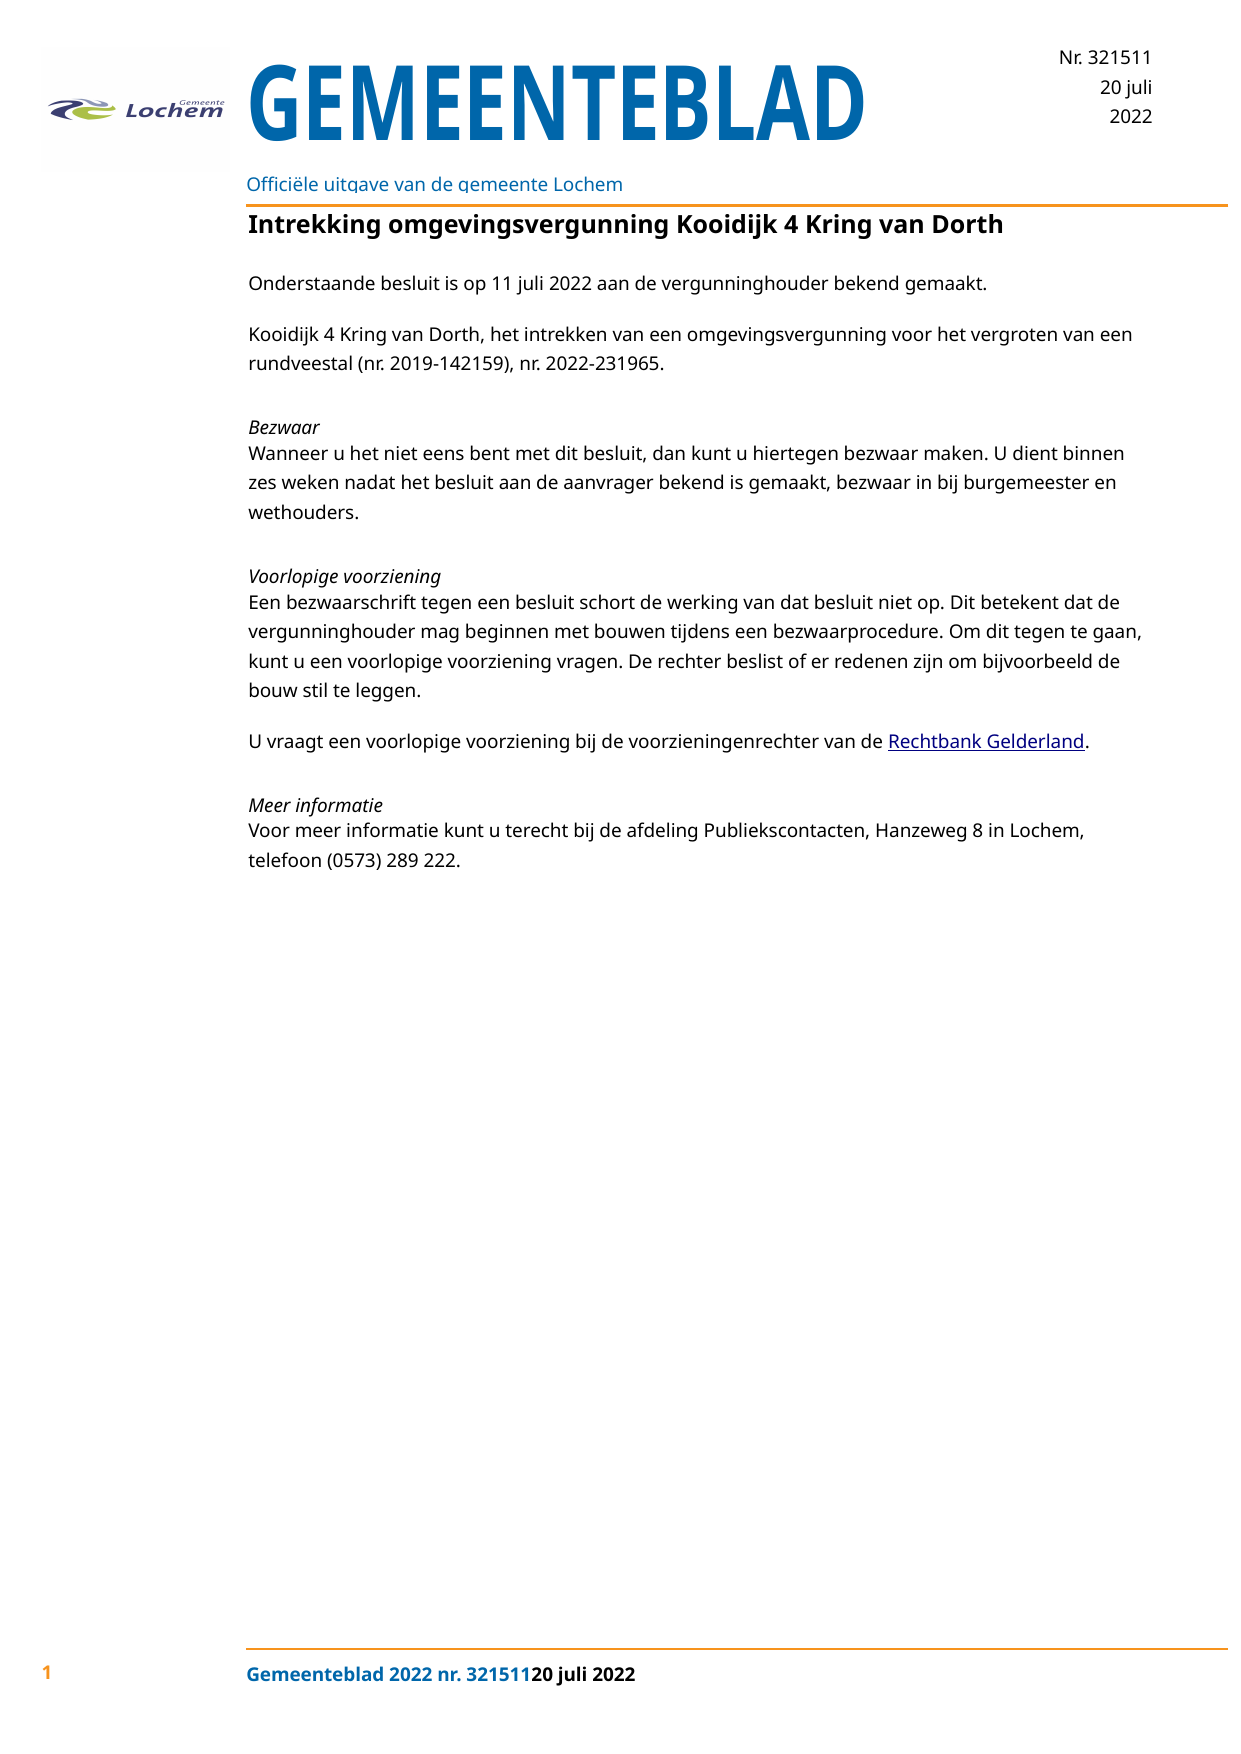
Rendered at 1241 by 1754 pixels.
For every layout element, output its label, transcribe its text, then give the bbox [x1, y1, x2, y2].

text Intrekking omgevingsvergunning Kooidijk 4 Kring van Dorth [248, 207, 1152, 241]
text U vraagt een voorlopige voorziening bij de voorzieningenrechter van de Rechtbank Gelderland. [248, 728, 1152, 754]
text Wanneer u het niet eens bent met dit besluit, dan kunt u hiertegen bezwaar maken. U dient binnen zes weken nadat het besluit aan de aanvrager bekend is gemaakt, bezwaar in bij burgemeester en wethouders. [248, 440, 1152, 525]
text Kooidijk 4 Kring van Dorth, het intrekken van een omgevingsvergunning voor het vergroten van een rundveestal (nr. 2019-142159), nr. 2022-231965. [248, 321, 1152, 376]
text Voorlopige voorziening [248, 563, 1152, 589]
picture [41, 47, 231, 172]
text Een bezwaarschrift tegen een besluit schort de werking van dat besluit niet op. Dit betekent dat de vergunninghouder mag beginnen met bouwen tijdens een bezwaarprocedure. Om dit tegen te gaan, kunt u een voorlopige voorziening vragen. De rechter beslist of er redenen zijn om bijvoorbeeld de bouw stil te leggen. [248, 589, 1152, 703]
text Onderstaande besluit is op 11 juli 2022 aan de vergunninghouder bekend gemaakt. [248, 270, 1152, 296]
text Bezwaar [248, 414, 1152, 440]
text Meer informatie [248, 792, 1152, 818]
text Voor meer informatie kunt u terecht bij de afdeling Publiekscontacten, Hanzeweg 8 in Lochem, telefoon (0573) 289 222. [248, 818, 1152, 873]
